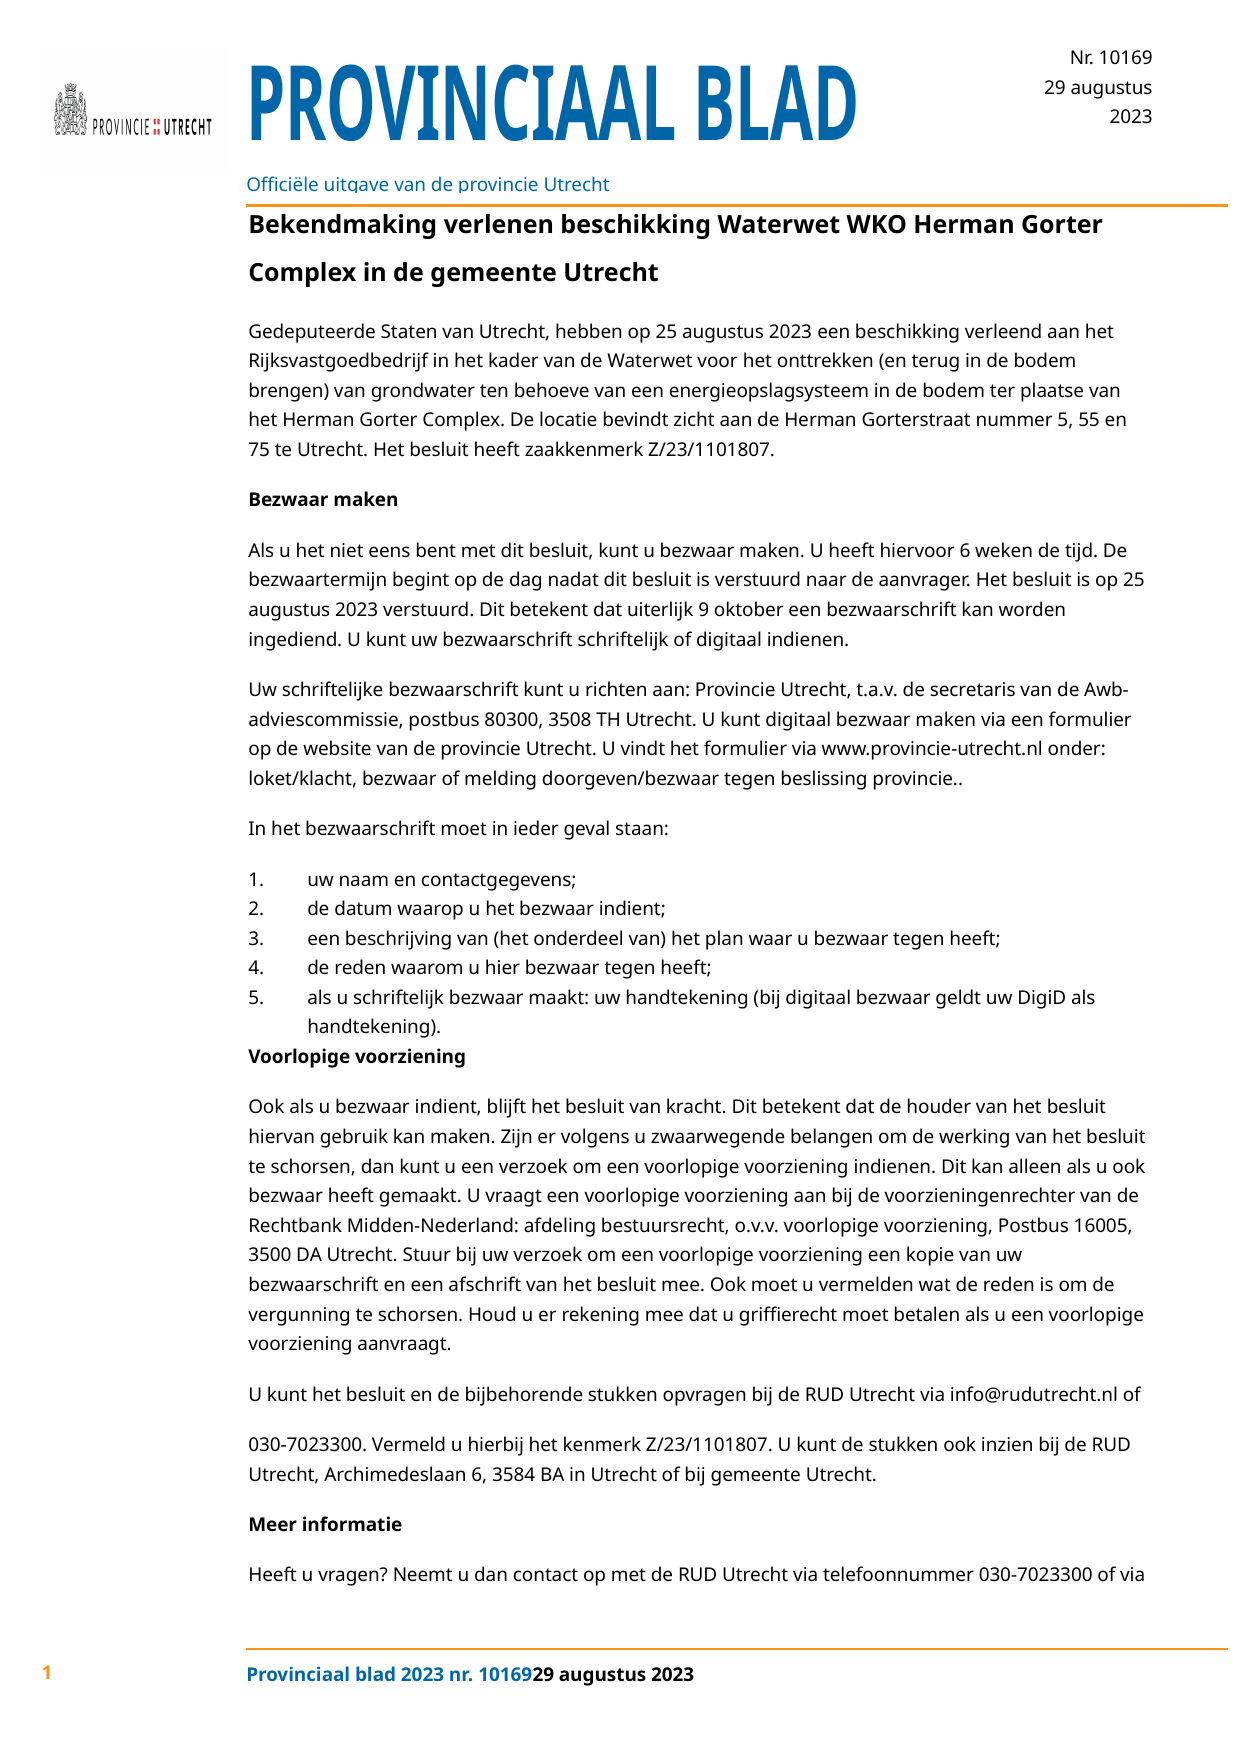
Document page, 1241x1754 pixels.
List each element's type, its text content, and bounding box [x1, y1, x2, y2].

list de datum waarop u het bezwaar indient; [248, 895, 1152, 921]
list een beschrijving van (het onderdeel van) het plan waar u bezwaar tegen heeft; [248, 925, 1152, 951]
text Als u het niet eens bent met dit besluit, kunt u bezwaar maken. U heeft hiervoor 6 weken de tijd. De bezwaartermijn begint op de dag nadat dit besluit is verstuurd naar de aanvrager. Het besluit is op 25 augustus 2023 verstuurd. Dit betekent dat uiterlijk 9 oktober een bezwaarschrift kan worden ingediend. U kunt uw bezwaarschrift schriftelijk of digitaal indienen. [248, 537, 1152, 652]
text Voorlopige voorziening [248, 1043, 1152, 1069]
text Heeft u vragen? Neemt u dan contact op met de RUD Utrecht via telefoonnummer 030-7023300 of via [248, 1562, 1152, 1587]
list als u schriftelijk bezwaar maakt: uw handtekening (bij digitaal bezwaar geldt uw DigiD als handtekening). [248, 984, 1152, 1039]
text In het bezwaarschrift moet in ieder geval staan: [248, 815, 1152, 841]
text Uw schriftelijke bezwaarschrift kunt u richten aan: Provincie Utrecht, t.a.v. de secretaris van de Awb-adviescommissie, postbus 80300, 3508 TH Utrecht. U kunt digitaal bezwaar maken via een formulier op de website van de provincie Utrecht. U vindt het formulier via www.provincie-utrecht.nl onder: loket/klacht, bezwaar of melding doorgeven/bezwaar tegen beslissing provincie.. [248, 676, 1152, 791]
text Bezwaar maken [248, 487, 1152, 512]
picture [41, 47, 231, 172]
text 030-7023300. Vermeld u hierbij het kenmerk Z/23/1101807. U kunt de stukken ook inzien bij de RUD Utrecht, Archimedeslaan 6, 3584 BA in Utrecht of bij gemeente Utrecht. [248, 1431, 1152, 1487]
text Bekendmaking verlenen beschikking Waterwet WKO Herman Gorter Complex in de gemeente Utrecht [248, 207, 1152, 288]
list de reden waarom u hier bezwaar tegen heeft; [248, 954, 1152, 980]
text Gedeputeerde Staten van Utrecht, hebben op 25 augustus 2023 een beschikking verleend aan het Rijksvastgoedbedrijf in het kader van de Waterwet voor het onttrekken (en terug in de bodem brengen) van grondwater ten behoeve van een energieopslagsysteem in de bodem ter plaatse van het Herman Gorter Complex. De locatie bevindt zicht aan de Herman Gorterstraat nummer 5, 55 en 75 te Utrecht. Het besluit heeft zaakkenmerk Z/23/1101807. [248, 318, 1152, 462]
text Meer informatie [248, 1511, 1152, 1537]
text U kunt het besluit en de bijbehorende stukken opvragen bij de RUD Utrecht via info@rudutrecht.nl of [248, 1381, 1152, 1407]
list uw naam en contactgegevens; [248, 866, 1152, 892]
text Ook als u bezwaar indient, blijft het besluit van kracht. Dit betekent dat de houder van het besluit hiervan gebruik kan maken. Zijn er volgens u zwaarwegende belangen om de werking van het besluit te schorsen, dan kunt u een verzoek om een voorlopige voorziening indienen. Dit kan alleen als u ook bezwaar heeft gemaakt. U vraagt een voorlopige voorziening aan bij de voorzieningenrechter van de Rechtbank Midden-Nederland: afdeling bestuursrecht, o.v.v. voorlopige voorziening, Postbus 16005, 3500 DA Utrecht. Stuur bij uw verzoek om een voorlopige voorziening een kopie van uw bezwaarschrift en een afschrift van het besluit mee. Ook moet u vermelden wat de reden is om de vergunning te schorsen. Houd u er rekening mee dat u griffierecht moet betalen als u een voorlopige voorziening aanvraagt. [248, 1094, 1152, 1356]
